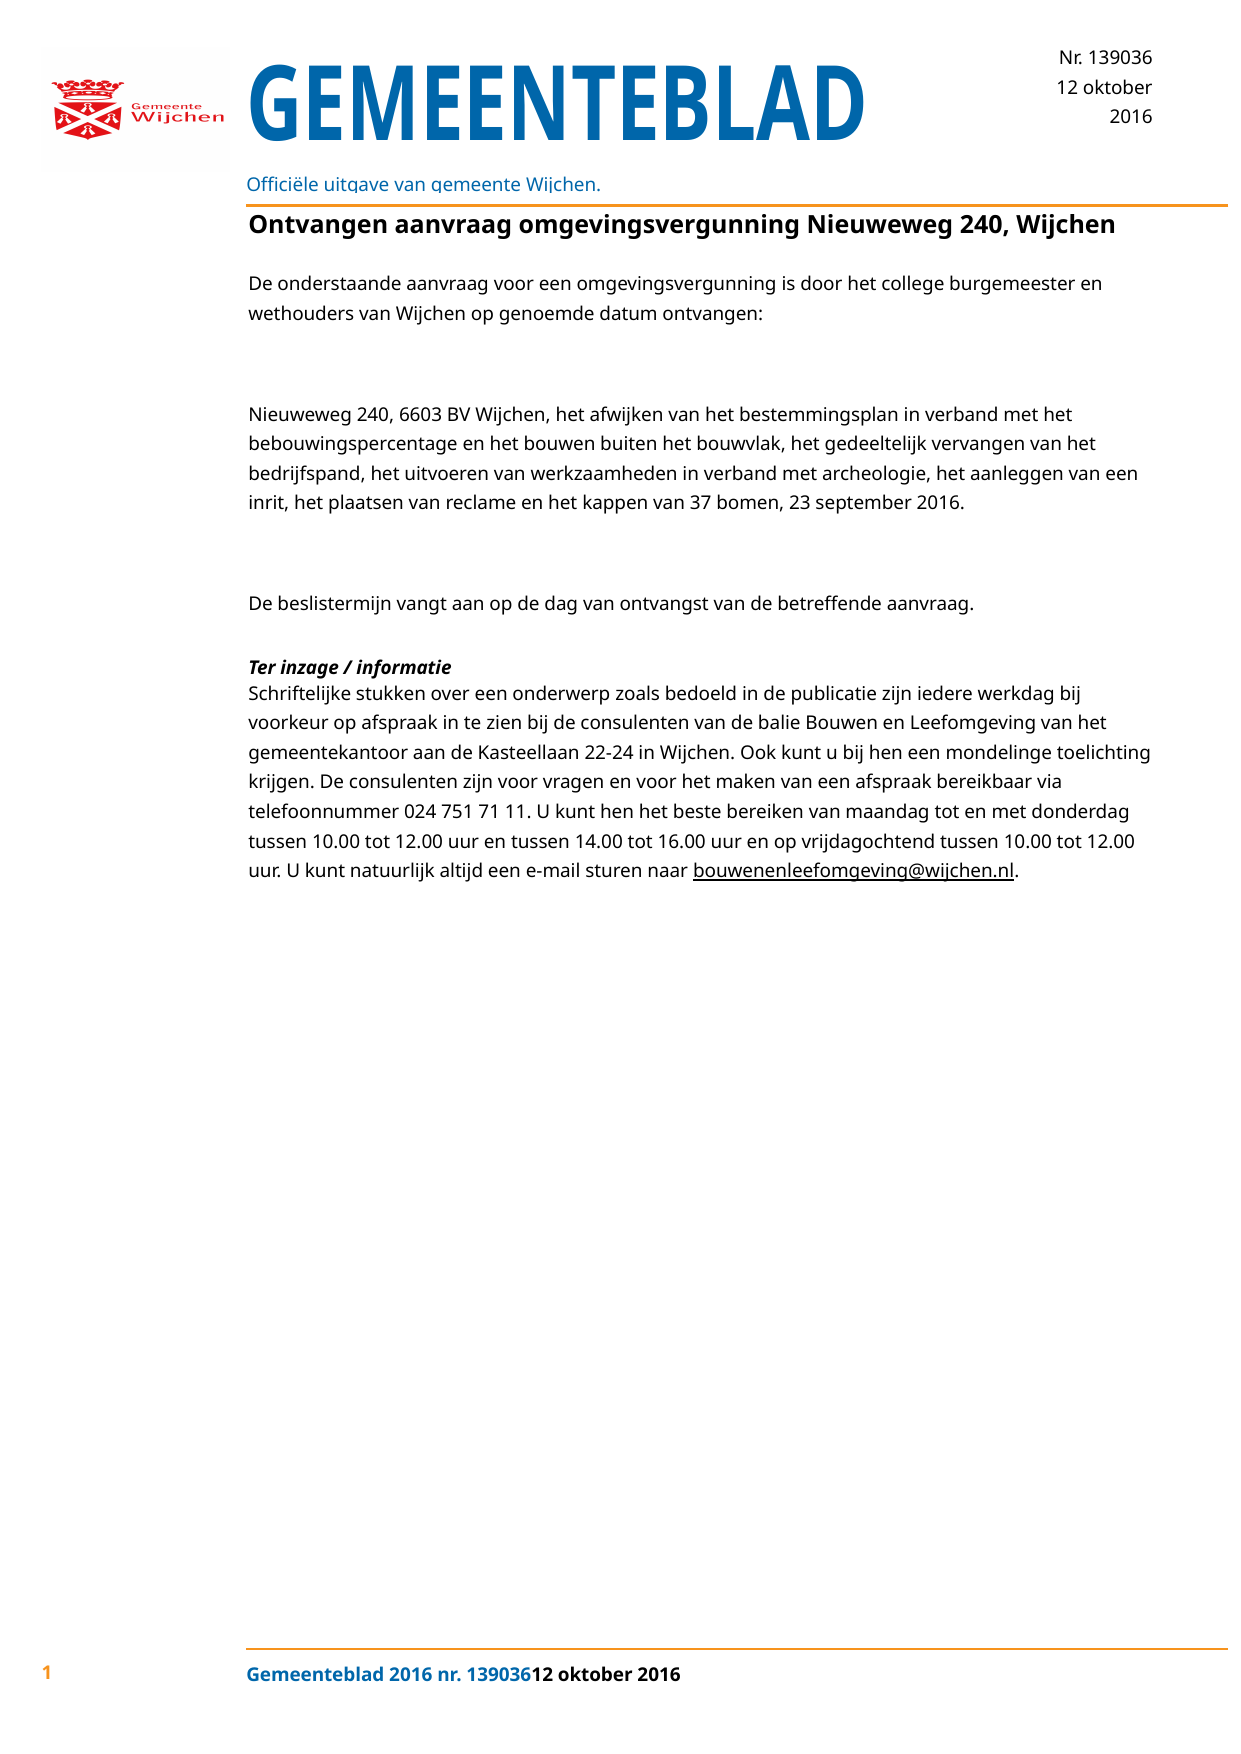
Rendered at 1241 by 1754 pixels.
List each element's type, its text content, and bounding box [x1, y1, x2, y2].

text Ontvangen aanvraag omgevingsvergunning Nieuweweg 240, Wijchen [248, 207, 1152, 241]
text De onderstaande aanvraag voor een omgevingsvergunning is door het college burgemeester en wethouders van Wijchen op genoemde datum ontvangen: [248, 270, 1152, 326]
text Nieuweweg 240, 6603 BV Wijchen, het afwijken van het bestemmingsplan in verband met het bebouwingspercentage en het bouwen buiten het bouwvlak, het gedeeltelijk vervangen van het bedrijfspand, het uitvoeren van werkzaamheden in verband met archeologie, het aanleggen van een inrit, het plaatsen van reclame en het kappen van 37 bomen, 23 september 2016. [248, 401, 1152, 515]
text De beslistermijn vangt aan op de dag van ontvangst van de betreffende aanvraag. [248, 590, 1152, 616]
picture [41, 47, 231, 172]
text Schriftelijke stukken over een onderwerp zoals bedoeld in de publicatie zijn iedere werkdag bij voorkeur op afspraak in te zien bij de consulenten van de balie Bouwen en Leefomgeving van het gemeentekantoor aan de Kasteellaan 22-24 in Wijchen. Ook kunt u bij hen een mondelinge toelichting krijgen. De consulenten zijn voor vragen en voor het maken van een afspraak bereikbaar via telefoonnummer 024 751 71 11. U kunt hen het beste bereiken van maandag tot en met donderdag tussen 10.00 tot 12.00 uur en tussen 14.00 tot 16.00 uur en op vrijdagochtend tussen 10.00 tot 12.00 uur. U kunt natuurlijk altijd een e-mail sturen naar bouwenenleefomgeving@wijchen.nl. [248, 680, 1152, 883]
text Ter inzage / informatie [248, 654, 1152, 680]
